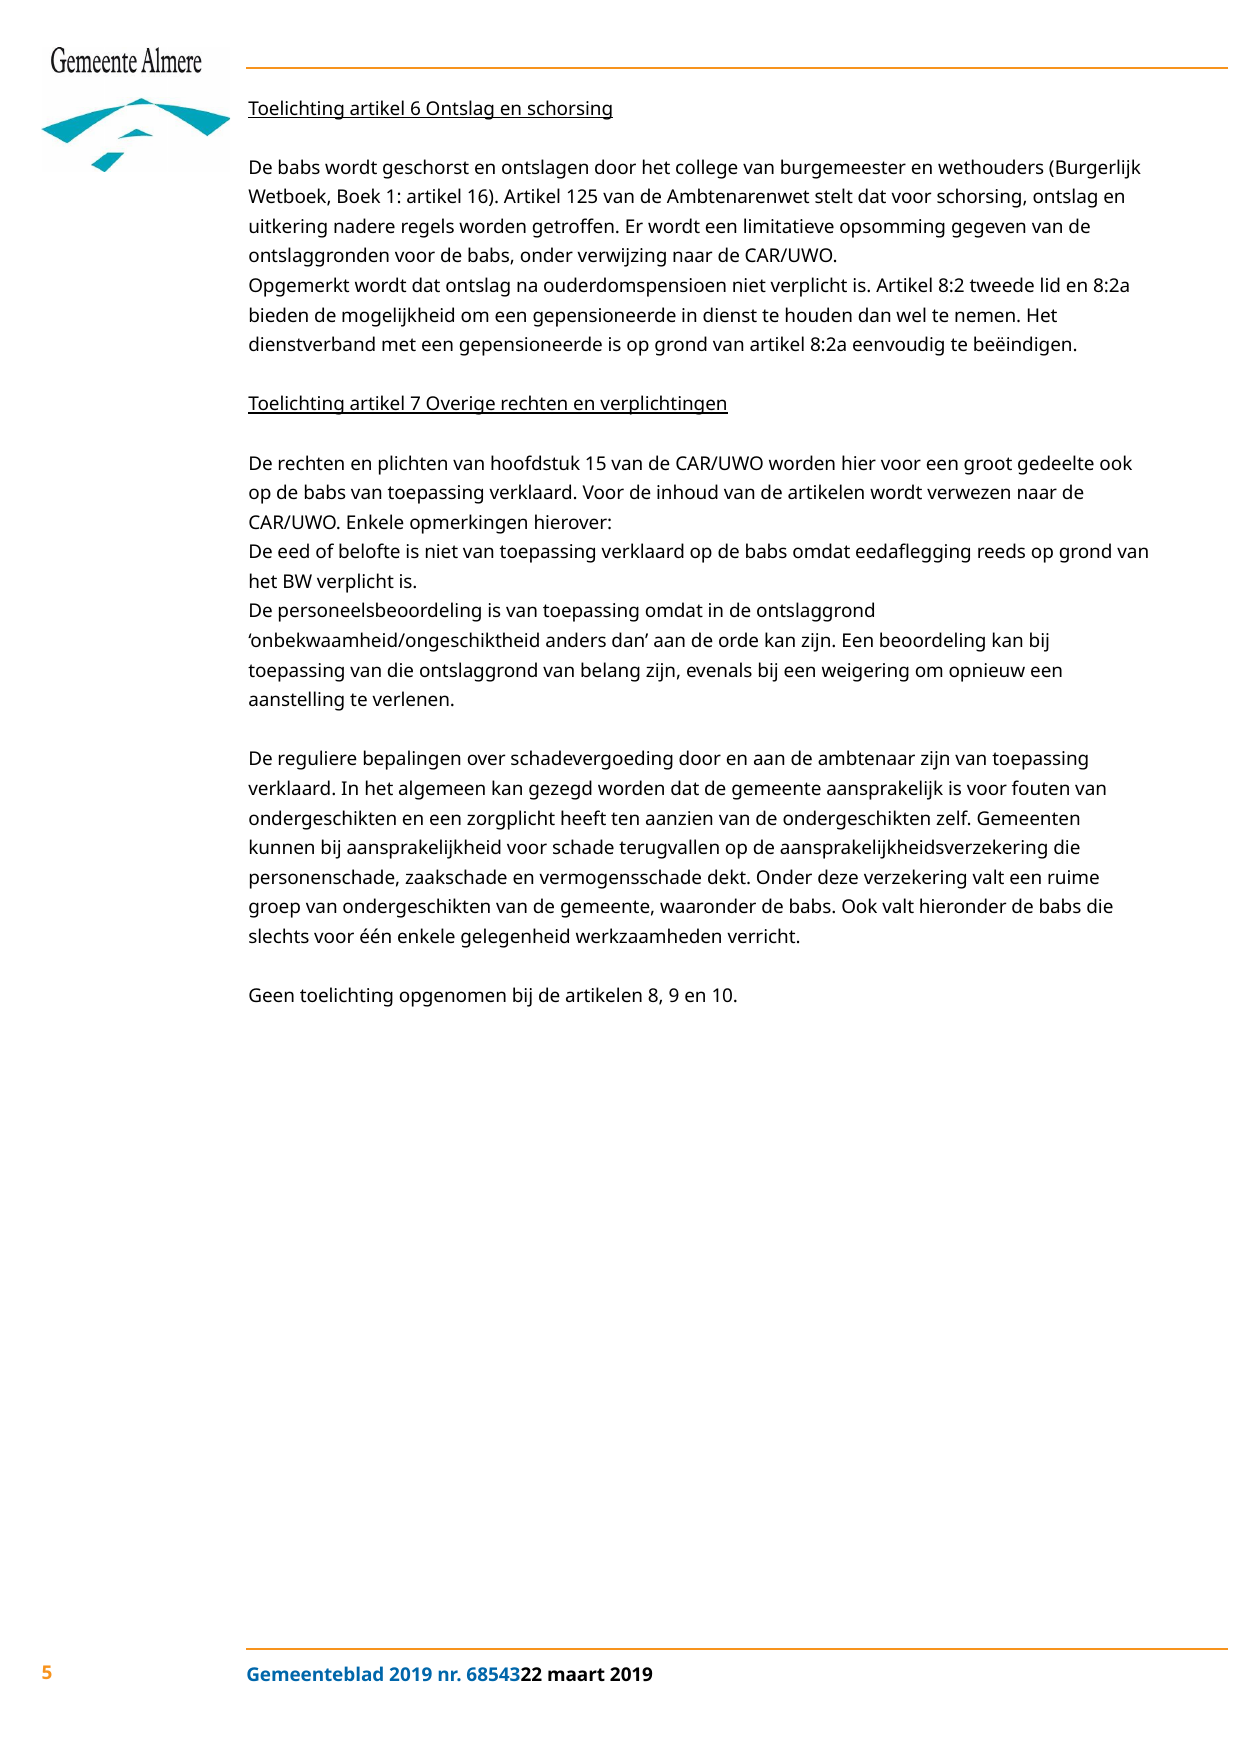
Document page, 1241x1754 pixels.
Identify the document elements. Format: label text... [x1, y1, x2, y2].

text De eed of belofte is niet van toepassing verklaard op de babs omdat eedaflegging reeds op grond van het BW verplicht is. [248, 538, 1152, 594]
text Toelichting artikel 7 Overige rechten en verplichtingen [248, 391, 1152, 416]
text De rechten en plichten van hoofdstuk 15 van de CAR/UWO worden hier voor een groot gedeelte ook op de babs van toepassing verklaard. Voor de inhoud van de artikelen wordt verwezen naar de CAR/UWO. Enkele opmerkingen hierover: [248, 450, 1152, 535]
text Opgemerkt wordt dat ontslag na ouderdomspensioen niet verplicht is. Artikel 8:2 tweede lid en 8:2a bieden de mogelijkheid om een gepensioneerde in dienst te houden dan wel te nemen. Het dienstverband met een gepensioneerde is op grond van artikel 8:2a eenvoudig te beëindigen. [248, 272, 1152, 357]
text De babs wordt geschorst en ontslagen door het college van burgemeester en wethouders (Burgerlijk Wetboek, Boek 1: artikel 16). Artikel 125 van de Ambtenarenwet stelt dat voor schorsing, ontslag en uitkering nadere regels worden getroffen. Er wordt een limitatieve opsomming gegeven van de ontslaggronden voor de babs, onder verwijzing naar de CAR/UWO. [248, 154, 1152, 268]
text Toelichting artikel 6 Ontslag en schorsing [248, 95, 1152, 121]
text De personeelsbeoordeling is van toepassing omdat in de ontslaggrond ‘onbekwaamheid/ongeschiktheid anders dan’ aan de orde kan zijn. Een beoordeling kan bij toepassing van die ontslaggrond van belang zijn, evenals bij een weigering om opnieuw een aanstelling te verlenen. [248, 598, 1152, 712]
picture [41, 47, 231, 172]
text Geen toelichting opgenomen bij de artikelen 8, 9 en 10. [248, 982, 1152, 1008]
text De reguliere bepalingen over schadevergoeding door en aan de ambtenaar zijn van toepassing verklaard. In het algemeen kan gezegd worden dat de gemeente aansprakelijk is voor fouten van ondergeschikten en een zorgplicht heeft ten aanzien van de ondergeschikten zelf. Gemeenten kunnen bij aansprakelijkheid voor schade terugvallen op de aansprakelijkheidsverzekering die personenschade, zaakschade en vermogensschade dekt. Onder deze verzekering valt een ruime groep van ondergeschikten van de gemeente, waaronder de babs. Ook valt hieronder de babs die slechts voor één enkele gelegenheid werkzaamheden verricht. [248, 746, 1152, 949]
